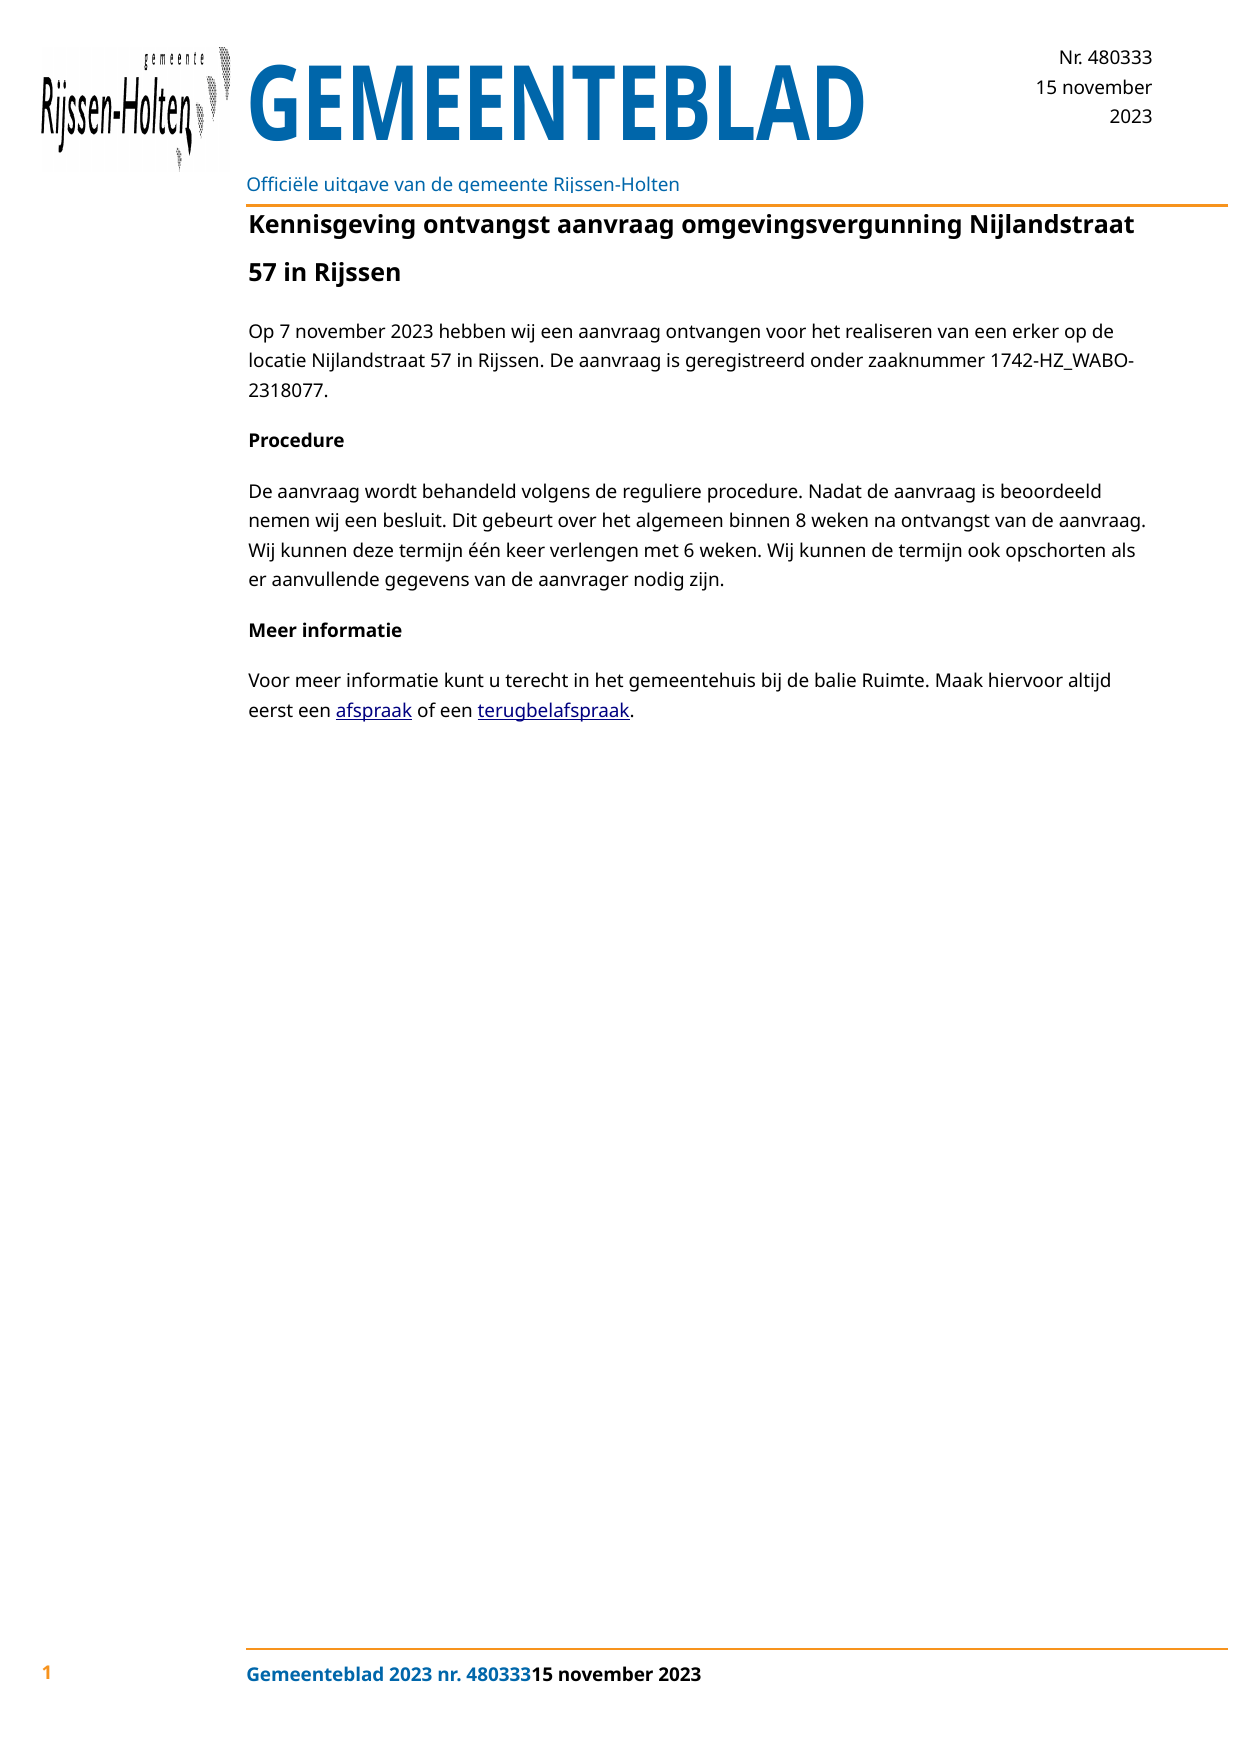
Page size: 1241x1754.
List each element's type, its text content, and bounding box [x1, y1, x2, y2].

picture [41, 47, 231, 172]
text Meer informatie [248, 617, 1152, 643]
text Procedure [248, 427, 1152, 453]
text Op 7 november 2023 hebben wij een aanvraag ontvangen voor het realiseren van een erker op de locatie Nijlandstraat 57 in Rijssen. De aanvraag is geregistreerd onder zaaknummer 1742-HZ_WABO-2318077. [248, 318, 1152, 403]
text De aanvraag wordt behandeld volgens de reguliere procedure. Nadat de aanvraag is beoordeeld nemen wij een besluit. Dit gebeurt over het algemeen binnen 8 weken na ontvangst van de aanvraag. Wij kunnen deze termijn één keer verlengen met 6 weken. Wij kunnen de termijn ook opschorten als er aanvullende gegevens van de aanvrager nodig zijn. [248, 478, 1152, 592]
text Voor meer informatie kunt u terecht in het gemeentehuis bij de balie Ruimte. Maak hiervoor altijd eerst een afspraak of een terugbelafspraak. [248, 667, 1152, 723]
text Kennisgeving ontvangst aanvraag omgevingsvergunning Nijlandstraat 57 in Rijssen [248, 207, 1152, 288]
